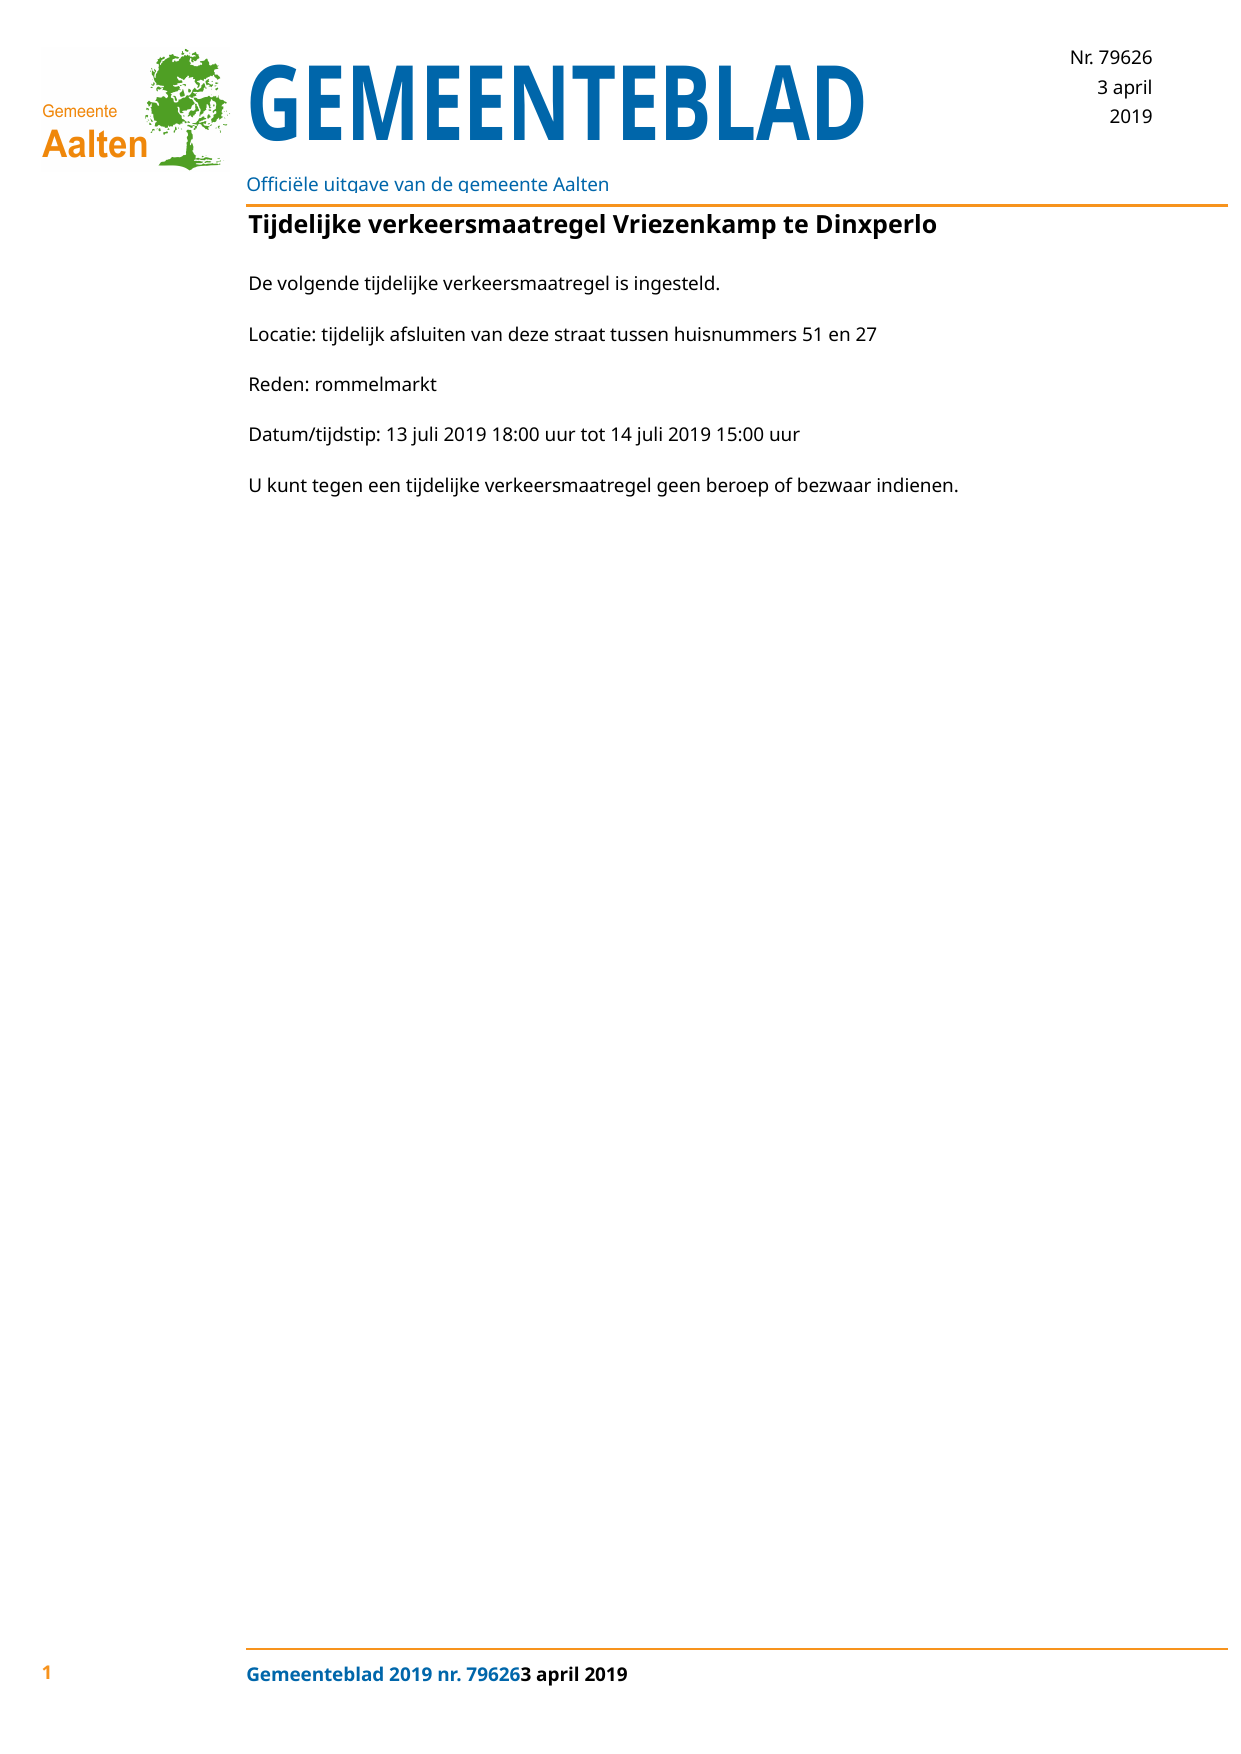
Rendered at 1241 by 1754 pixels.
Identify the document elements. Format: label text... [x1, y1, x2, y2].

picture [41, 47, 231, 172]
text Tijdelijke verkeersmaatregel Vriezenkamp te Dinxperlo [248, 207, 1152, 241]
text U kunt tegen een tijdelijke verkeersmaatregel geen beroep of bezwaar indienen. [248, 472, 1152, 498]
text Locatie: tijdelijk afsluiten van deze straat tussen huisnummers 51 en 27 [248, 321, 1152, 346]
text Reden: rommelmarkt [248, 371, 1152, 397]
text Datum/tijdstip: 13 juli 2019 18:00 uur tot 14 juli 2019 15:00 uur [248, 422, 1152, 447]
text De volgende tijdelijke verkeersmaatregel is ingesteld. [248, 270, 1152, 296]
